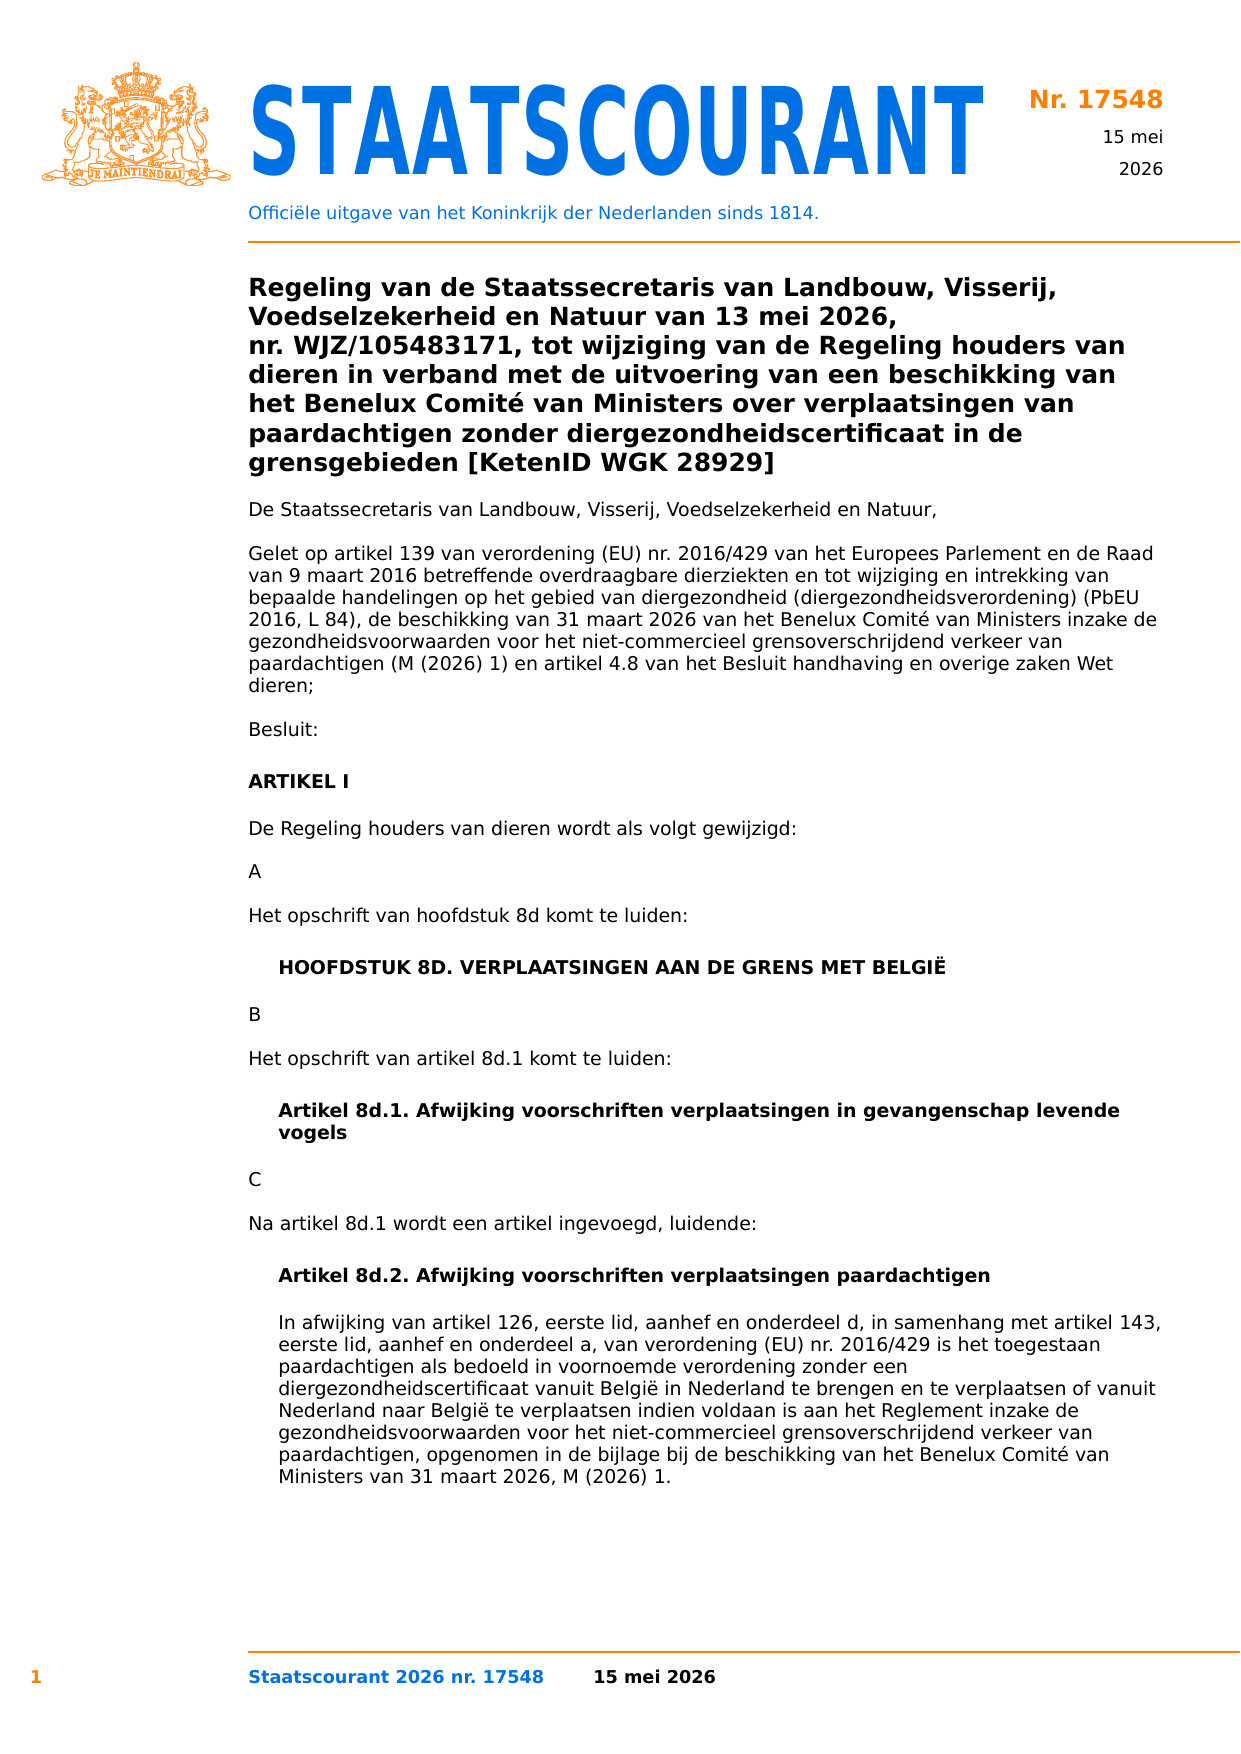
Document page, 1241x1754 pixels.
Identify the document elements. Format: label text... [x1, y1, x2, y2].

text C [248, 1169, 1163, 1191]
text Besluit: [248, 719, 1163, 741]
subtitle Artikel 8d.1. Afwijking voorschriften verplaatsingen in gevangenschap levende vogels [278, 1100, 1163, 1144]
text De Staatssecretaris van Landbouw, Visserij, Voedselzekerheid en Natuur, [248, 499, 1163, 521]
text Na artikel 8d.1 wordt een artikel ingevoegd, luidende: [248, 1213, 1163, 1235]
text In afwijking van artikel 126, eerste lid, aanhef en onderdeel d, in samenhang met artikel 143, eerste lid, aanhef en onderdeel a, van verordening (EU) nr. 2016/429 is het toegestaan paardachtigen als bedoeld in voornoemde verordening zonder een diergezondheidscertificaat vanuit België in Nederland te brengen en te verplaatsen of vanuit Nederland naar België te verplaatsen indien voldaan is aan het Reglement inzake de gezondheidsvoorwaarden voor het niet-commercieel grensoverschrijdend verkeer van paardachtigen, opgenomen in de bijlage bij de beschikking van het Benelux Comité van Ministers van 31 maart 2026, M (2026) 1. [278, 1312, 1163, 1488]
text De Regeling houders van dieren wordt als volgt gewijzigd: [248, 818, 1163, 839]
text A [248, 861, 1163, 883]
subtitle Artikel 8d.2. Afwijking voorschriften verplaatsingen paardachtigen [278, 1265, 1163, 1287]
subtitle HOOFDSTUK 8D. VERPLAATSINGEN AAN DE GRENS MET BELGIË [278, 957, 1163, 979]
table_cell 2026 [998, 153, 1240, 203]
table_cell 15 mei [998, 121, 1240, 153]
table_header STAATSCOURANT [248, 62, 998, 203]
subtitle ARTIKEL I [248, 771, 1163, 793]
table_header [25, 62, 248, 241]
table_header Nr. 17548 [998, 62, 1240, 121]
table_cell Officiële uitgave van het Koninkrijk der Nederlanden sinds 1814. [248, 203, 1240, 241]
text Het opschrift van artikel 8d.1 komt te luiden: [248, 1048, 1163, 1070]
picture [41, 62, 231, 186]
subtitle Regeling van de Staatssecretaris van Landbouw, Visserij, Voedselzekerheid en Natuur van 13 mei 2026, nr. WJZ/105483171, tot wijziging van de Regeling houders van dieren in verband met de uitvoering van een beschikking van het Benelux Comité van Ministers over verplaatsingen van paardachtigen zonder diergezondheidscertificaat in de grensgebieden [KetenID WGK 28929] [248, 273, 1163, 477]
text B [248, 1004, 1163, 1026]
text Gelet op artikel 139 van verordening (EU) nr. 2016/429 van het Europees Parlement en de Raad van 9 maart 2016 betreffende overdraagbare dierziekten en tot wijziging en intrekking van bepaalde handelingen op het gebied van diergezondheid (diergezondheidsverordening) (PbEU 2016, L 84), de beschikking van 31 maart 2026 van het Benelux Comité van Ministers inzake de gezondheidsvoorwaarden voor het niet-commercieel grensoverschrijdend verkeer van paardachtigen (M (2026) 1) en artikel 4.8 van het Besluit handhaving en overige zaken Wet dieren; [248, 543, 1163, 697]
text Het opschrift van hoofdstuk 8d komt te luiden: [248, 905, 1163, 927]
